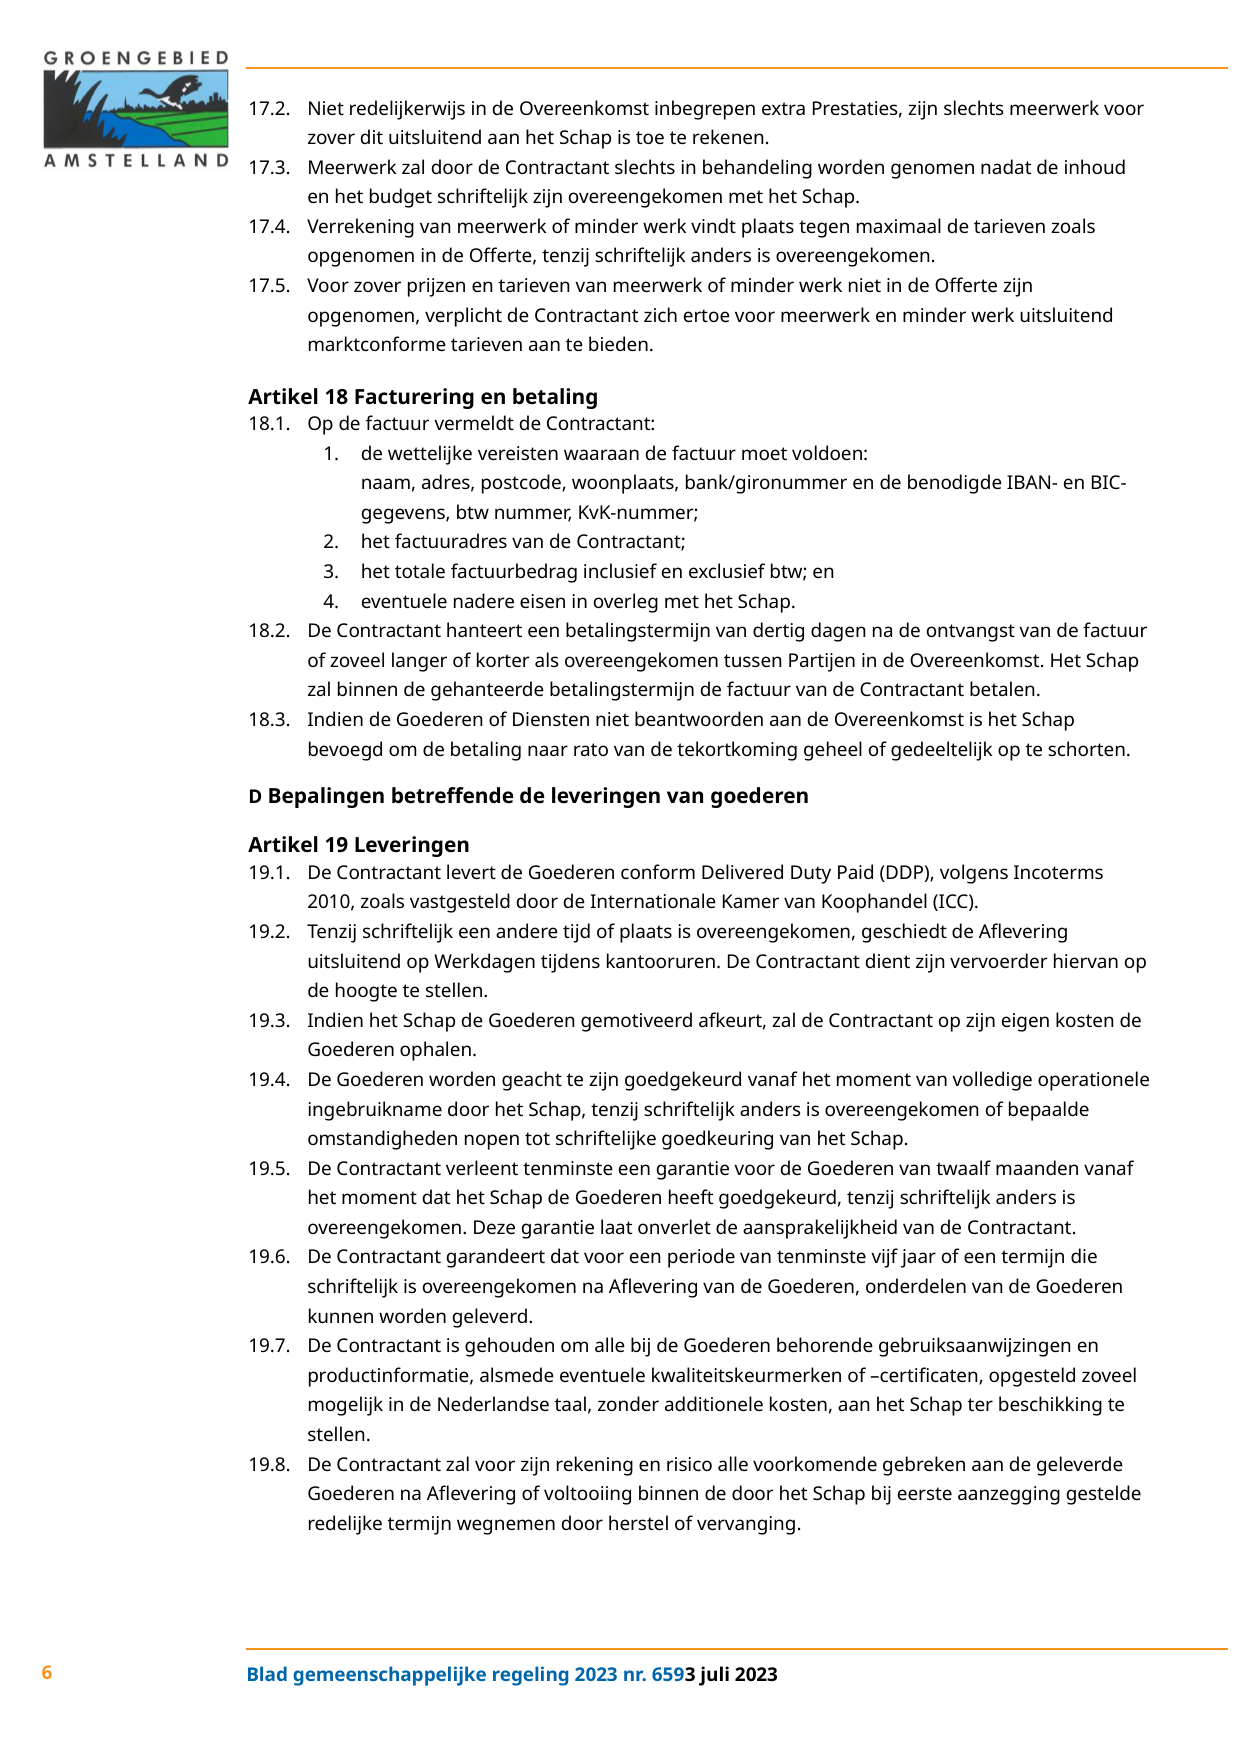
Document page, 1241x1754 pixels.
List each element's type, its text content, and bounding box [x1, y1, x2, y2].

text Artikel 19 Leveringen [248, 831, 1152, 859]
list Verrekening van meerwerk of minder werk vindt plaats tegen maximaal de tarieven zoals opgenomen in de Offerte, tenzij schriftelijk anders is overeengekomen. [248, 213, 1152, 268]
picture [41, 47, 231, 172]
list De Contractant is gehouden om alle bij de Goederen behorende gebruiksaanwijzingen en productinformatie, alsmede eventuele kwaliteitskeurmerken of –certificaten, opgesteld zoveel mogelijk in de Nederlandse taal, zonder additionele kosten, aan het Schap ter beschikking te stellen. [248, 1332, 1152, 1447]
list De Contractant verleent tenminste een garantie voor de Goederen van twaalf maanden vanaf het moment dat het Schap de Goederen heeft goedgekeurd, tenzij schriftelijk anders is overeengekomen. Deze garantie laat onverlet de aansprakelijkheid van de Contractant. [248, 1155, 1152, 1240]
list Niet redelijkerwijs in de Overeenkomst inbegrepen extra Prestaties, zijn slechts meerwerk voor zover dit uitsluitend aan het Schap is toe te rekenen. [248, 95, 1152, 150]
list Indien het Schap de Goederen gemotiveerd afkeurt, zal de Contractant op zijn eigen kosten de Goederen ophalen. [248, 1007, 1152, 1062]
list naam, adres, postcode, woonplaats, bank/gironummer en de benodigde IBAN- en BIC-gegevens, btw nummer, KvK-nummer; [323, 469, 1152, 525]
list De Contractant levert de Goederen conform Delivered Duty Paid (DDP), volgens Incoterms 2010, zoals vastgesteld door de Internationale Kamer van Koophandel (ICC). [248, 859, 1152, 914]
list De Contractant garandeert dat voor een periode van tenminste vijf jaar of een termijn die schriftelijk is overeengekomen na Aflevering van de Goederen, onderdelen van de Goederen kunnen worden geleverd. [248, 1244, 1152, 1328]
list De Contractant zal voor zijn rekening en risico alle voorkomende gebreken aan de geleverde Goederen na Aflevering of voltooiing binnen de door het Schap bij eerste aanzegging gestelde redelijke termijn wegnemen door herstel of vervanging. [248, 1451, 1152, 1536]
text D Bepalingen betreffende de leveringen van goederen [248, 781, 1152, 810]
list De Goederen worden geacht te zijn goedgekeurd vanaf het moment van volledige operationele ingebruikname door het Schap, tenzij schriftelijk anders is overeengekomen of bepaalde omstandigheden nopen tot schriftelijke goedkeuring van het Schap. [248, 1066, 1152, 1151]
list eventuele nadere eisen in overleg met het Schap. [323, 588, 1152, 613]
list het totale factuurbedrag inclusief en exclusief btw; en [323, 558, 1152, 584]
text Artikel 18 Facturering en betaling [248, 382, 1152, 410]
list Meerwerk zal door de Contractant slechts in behandeling worden genomen nadat de inhoud en het budget schriftelijk zijn overeengekomen met het Schap. [248, 154, 1152, 209]
list het factuuradres van de Contractant; [323, 529, 1152, 554]
list Voor zover prijzen en tarieven van meerwerk of minder werk niet in de Offerte zijn opgenomen, verplicht de Contractant zich ertoe voor meerwerk en minder werk uitsluitend marktconforme tarieven aan te bieden. [248, 272, 1152, 357]
list Op de factuur vermeldt de Contractant: [248, 410, 1152, 436]
list Tenzij schriftelijk een andere tijd of plaats is overeengekomen, geschiedt de Aflevering uitsluitend op Werkdagen tijdens kantooruren. De Contractant dient zijn vervoerder hiervan op de hoogte te stellen. [248, 918, 1152, 1003]
list Indien de Goederen of Diensten niet beantwoorden aan de Overeenkomst is het Schap bevoegd om de betaling naar rato van de tekortkoming geheel of gedeeltelijk op te schorten. [248, 706, 1152, 761]
list de wettelijke vereisten waaraan de factuur moet voldoen: [323, 440, 1152, 466]
list De Contractant hanteert een betalingstermijn van dertig dagen na de ontvangst van de factuur of zoveel langer of korter als overeengekomen tussen Partijen in de Overeenkomst. Het Schap zal binnen de gehanteerde betalingstermijn de factuur van de Contractant betalen. [248, 617, 1152, 702]
